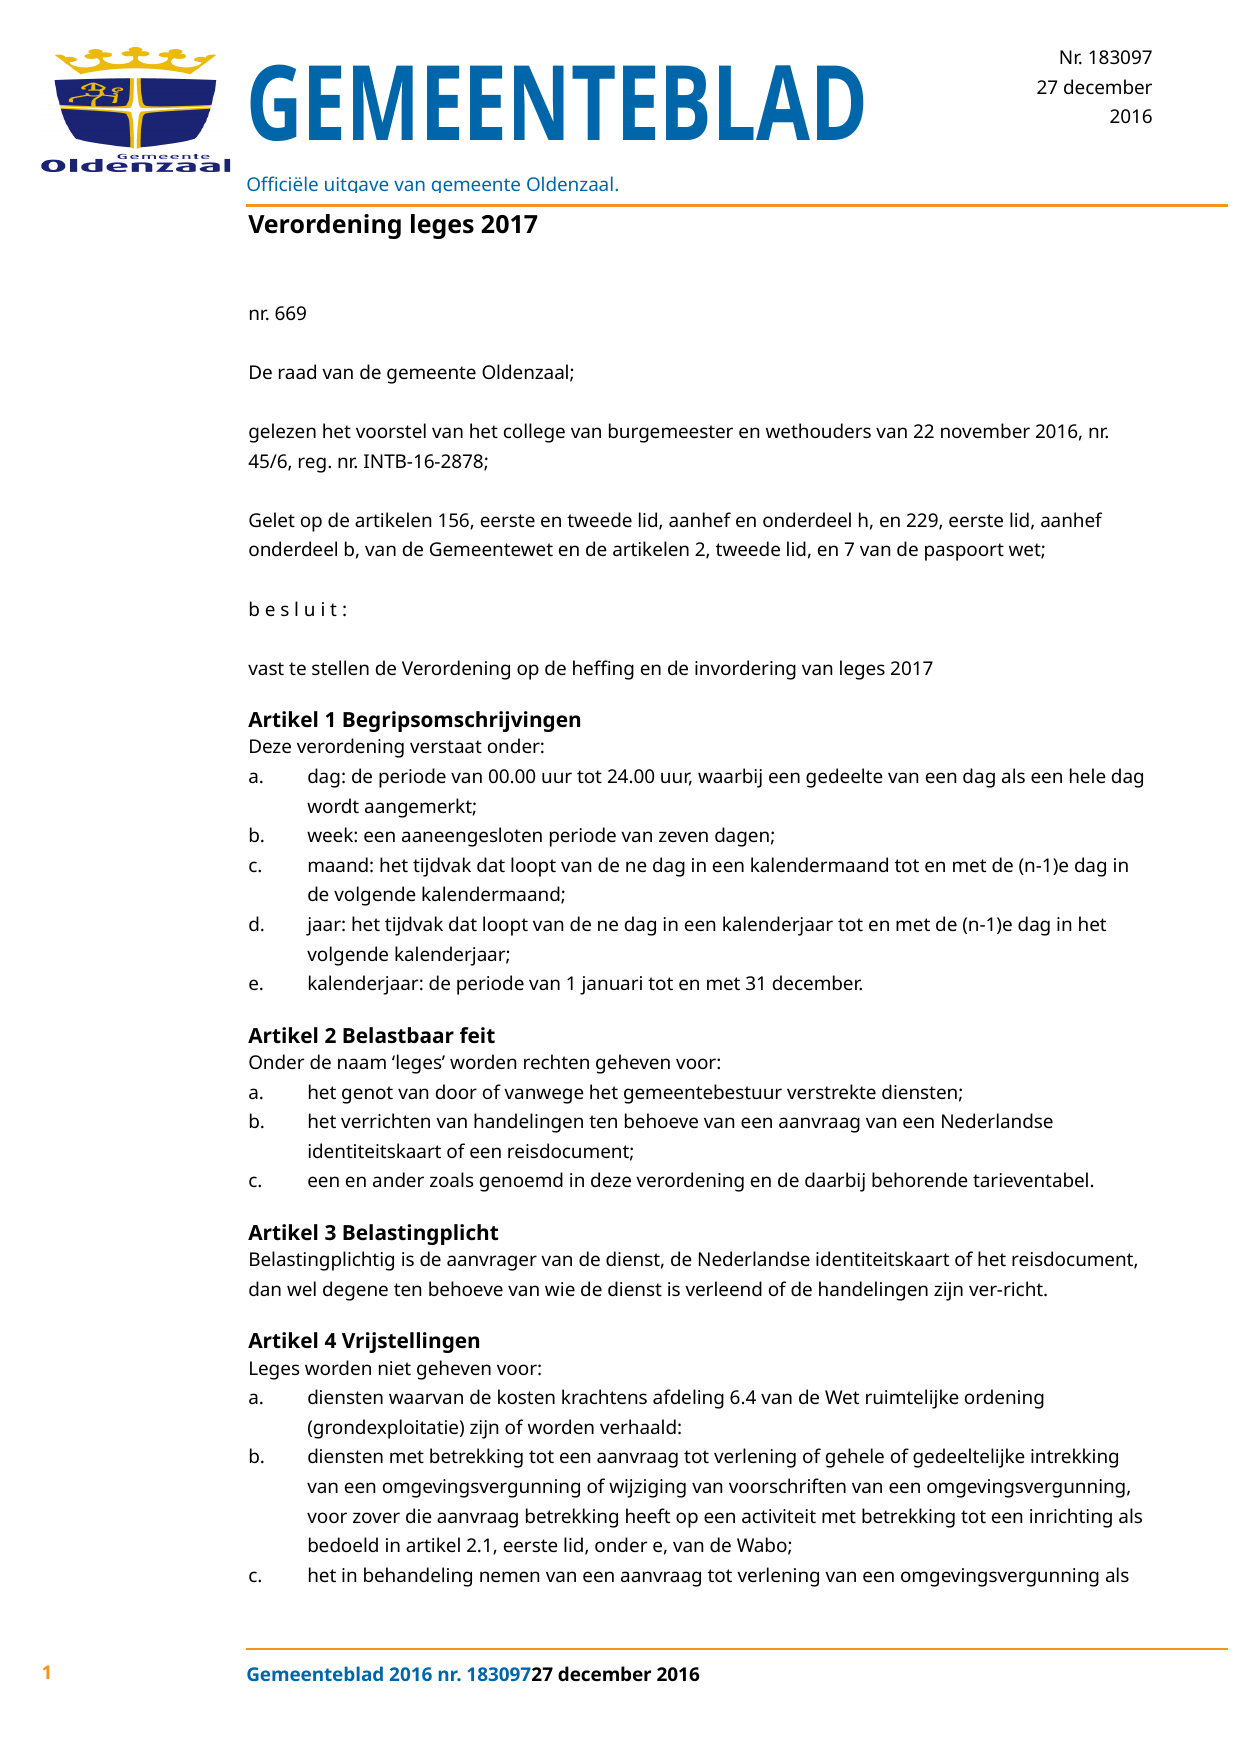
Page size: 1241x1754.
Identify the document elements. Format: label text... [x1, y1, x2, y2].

text Onder de naam ‘leges’ worden rechten geheven voor: [248, 1049, 1152, 1075]
text Gelet op de artikelen 156, eerste en tweede lid, aanhef en onderdeel h, en 229, eerste lid, aanhef onderdeel b, van de Gemeentewet en de artikelen 2, tweede lid, en 7 van de paspoort wet; [248, 507, 1152, 562]
list het genot van door of vanwege het gemeentebestuur verstrekte diensten; [248, 1079, 1152, 1104]
text gelezen het voorstel van het college van burgemeester en wethouders van 22 november 2016, nr. 45/6, reg. nr. INTB-16-2878; [248, 418, 1152, 473]
list jaar: het tijdvak dat loopt van de ne dag in een kalenderjaar tot en met de (n-1)e dag in het volgende kalenderjaar; [248, 911, 1152, 967]
text Deze verordening verstaat onder: [248, 734, 1152, 759]
text Artikel 3 Belastingplicht [248, 1218, 1152, 1246]
text Leges worden niet geheven voor: [248, 1355, 1152, 1381]
text Belastingplichtig is de aanvrager van de dienst, de Nederlandse identiteitskaart of het reisdocument, dan wel degene ten behoeve van wie de dienst is verleend of de handelingen zijn ver-richt. [248, 1246, 1152, 1302]
text Artikel 1 Begripsomschrijvingen [248, 705, 1152, 734]
list dag: de periode van 00.00 uur tot 24.00 uur, waarbij een gedeelte van een dag als een hele dag wordt aangemerkt; [248, 763, 1152, 819]
list maand: het tijdvak dat loopt van de ne dag in een kalendermaand tot en met de (n-1)e dag in de volgende kalendermaand; [248, 852, 1152, 907]
text Verordening leges 2017 [248, 207, 1152, 241]
list week: een aaneengesloten periode van zeven dagen; [248, 822, 1152, 848]
list een en ander zoals genoemd in deze verordening en de daarbij behorende tarieventabel. [248, 1168, 1152, 1193]
text vast te stellen de Verordening op de heffing en de invordering van leges 2017 [248, 655, 1152, 681]
text b e s l u i t : [248, 596, 1152, 621]
list het in behandeling nemen van een aanvraag tot verlening van een omgevingsvergunning als [248, 1562, 1152, 1588]
list kalenderjaar: de periode van 1 januari tot en met 31 december. [248, 970, 1152, 996]
text Artikel 2 Belastbaar feit [248, 1021, 1152, 1049]
list diensten met betrekking tot een aanvraag tot verlening of gehele of gedeeltelijke intrekking van een omgevingsvergunning of wijziging van voorschriften van een omgevingsvergunning, voor zover die aanvraag betrekking heeft op een activiteit met betrekking tot een inrichting als bedoeld in artikel 2.1, eerste lid, onder e, van de Wabo; [248, 1444, 1152, 1558]
text nr. 669 [248, 300, 1152, 326]
text Artikel 4 Vrijstellingen [248, 1326, 1152, 1355]
picture [41, 47, 231, 172]
list diensten waarvan de kosten krachtens afdeling 6.4 van de Wet ruimtelijke ordening (grondexploitatie) zijn of worden verhaald: [248, 1384, 1152, 1440]
list het verrichten van handelingen ten behoeve van een aanvraag van een Nederlandse identiteitskaart of een reisdocument; [248, 1108, 1152, 1164]
text De raad van de gemeente Oldenzaal; [248, 359, 1152, 385]
